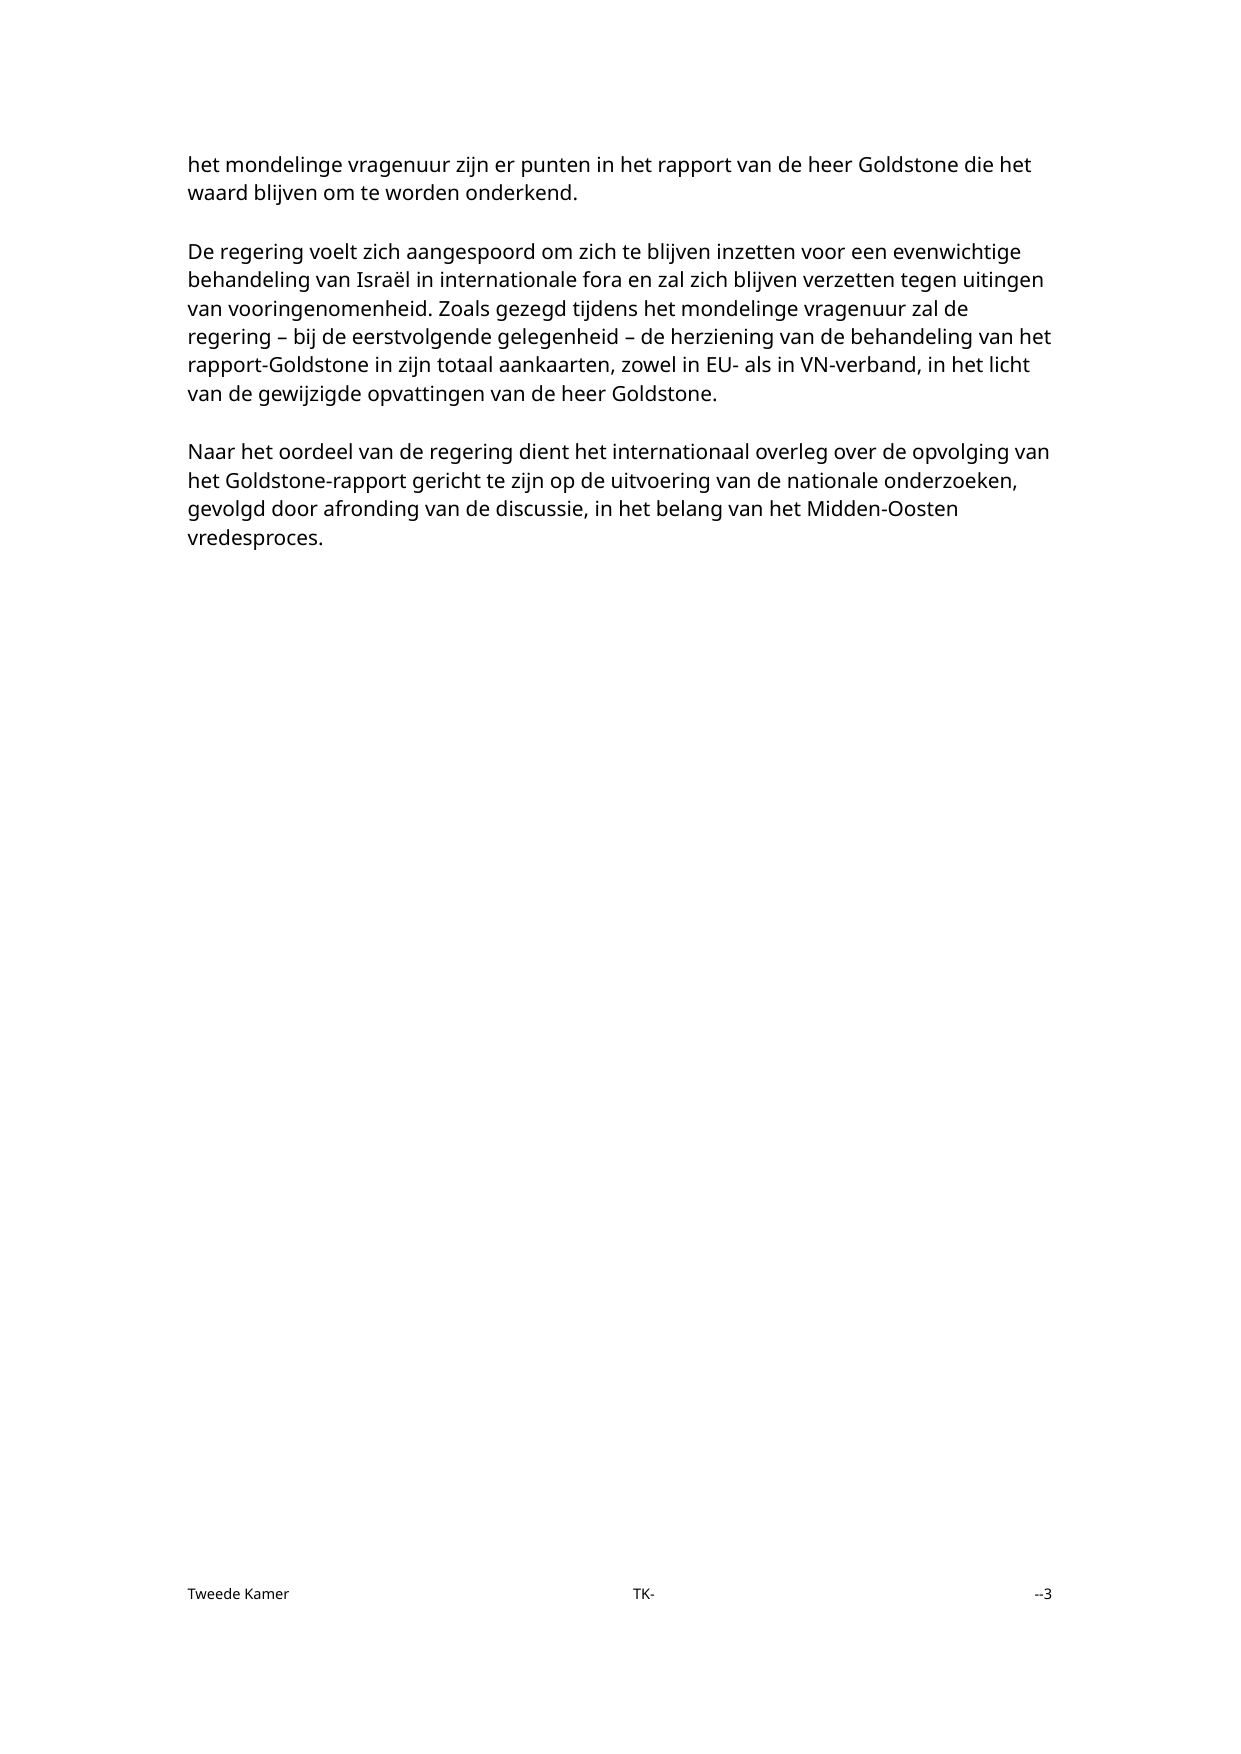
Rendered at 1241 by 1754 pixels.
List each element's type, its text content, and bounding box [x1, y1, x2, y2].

text het mondelinge vragenuur zijn er punten in het rapport van de heer Goldstone die het waard blijven om te worden onderkend. [187, 150, 1053, 207]
text De regering voelt zich aangespoord om zich te blijven inzetten voor een evenwichtige behandeling van Israël in internationale fora en zal zich blijven verzetten tegen uitingen van vooringenomenheid. Zoals gezegd tijdens het mondelinge vragenuur zal de regering – bij de eerstvolgende gelegenheid – de herziening van de behandeling van het rapport-Goldstone in zijn totaal aankaarten, zowel in EU- als in VN-verband, in het licht van de gewijzigde opvattingen van de heer Goldstone. [187, 237, 1053, 407]
text Naar het oordeel van de regering dient het internationaal overleg over de opvolging van het Goldstone-rapport gericht te zijn op de uitvoering van de nationale onderzoeken, gevolgd door afronding van de discussie, in het belang van het Midden-Oosten vredesproces. [187, 437, 1053, 551]
